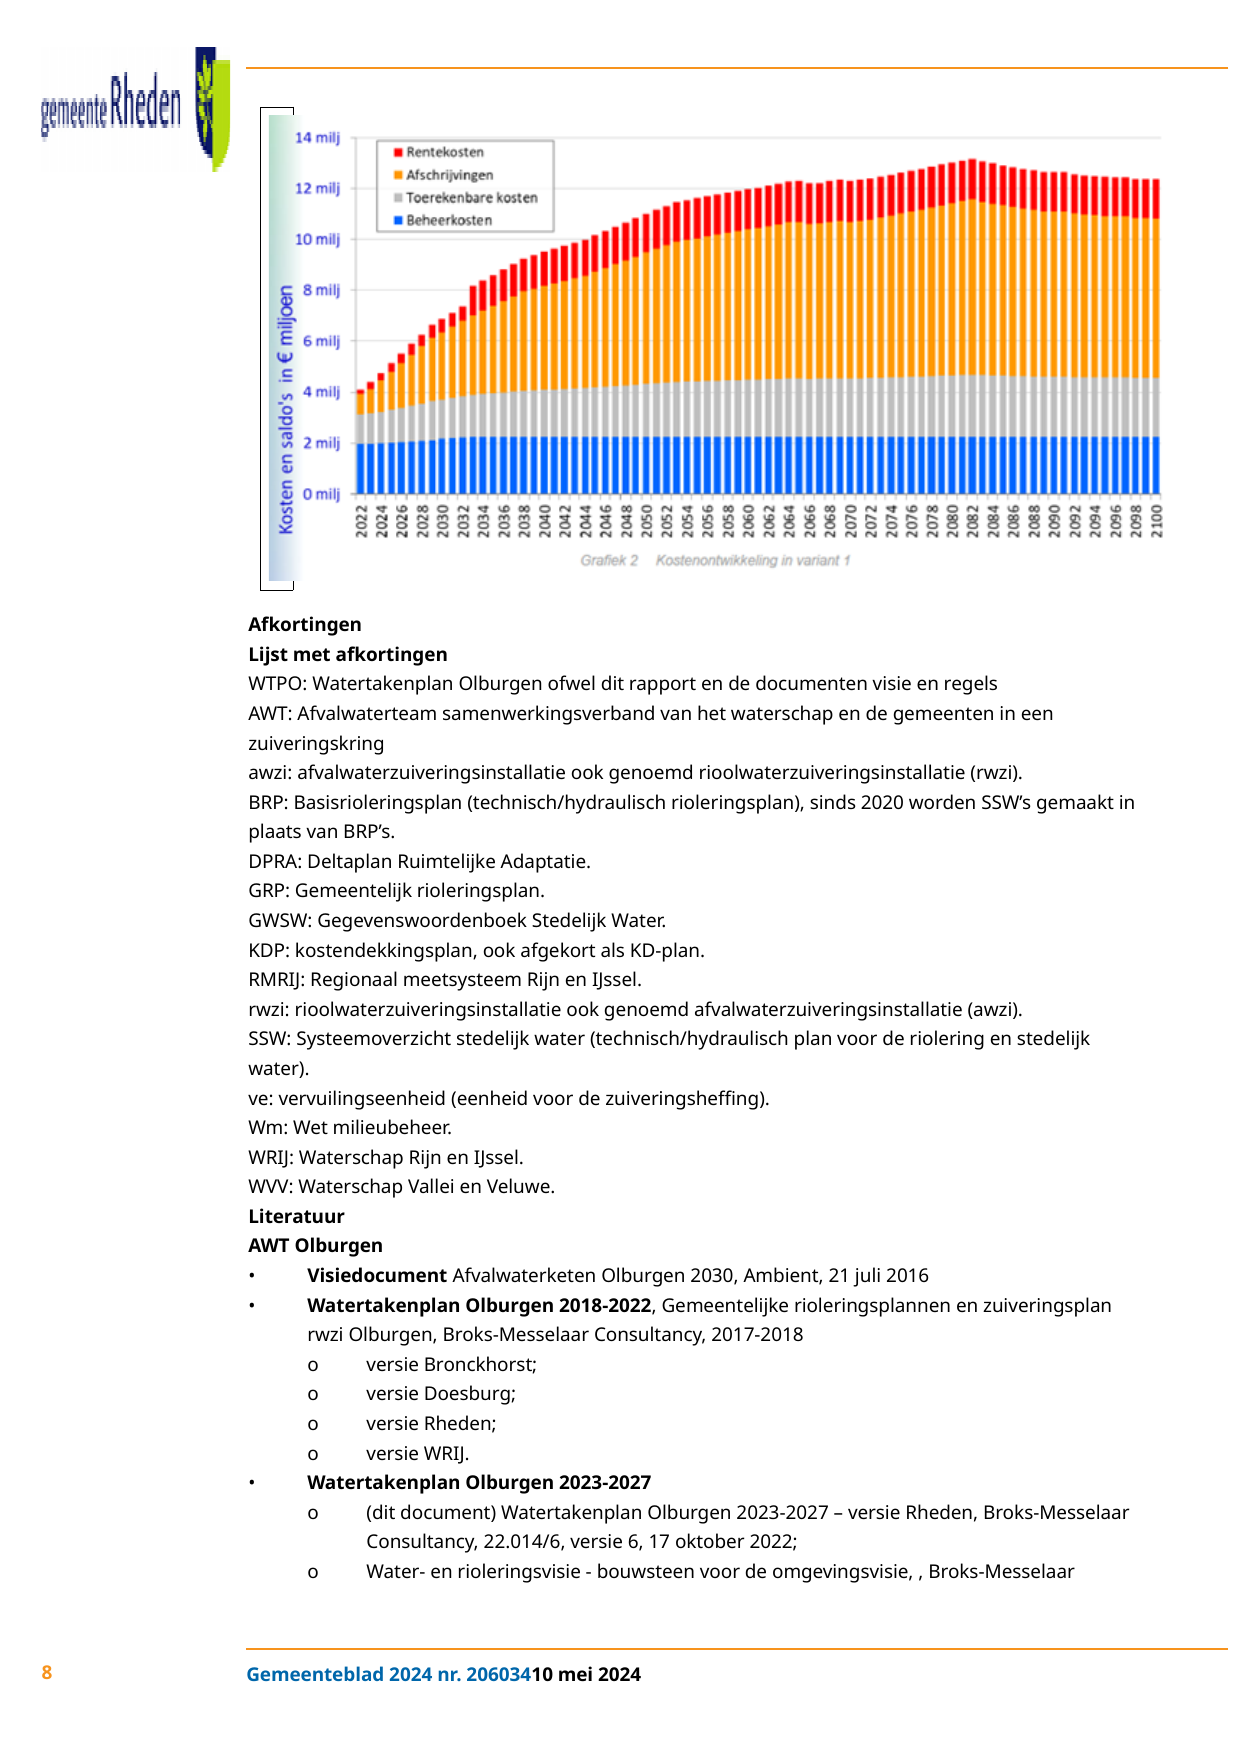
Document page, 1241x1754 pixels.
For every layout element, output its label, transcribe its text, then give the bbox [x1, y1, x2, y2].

text SSW: Systeemoverzicht stedelijk water (technisch/hydraulisch plan voor de riolering en stedelijk water). [248, 1026, 1152, 1081]
text rwzi: rioolwaterzuiveringsinstallatie ook genoemd afvalwaterzuiveringsinstallatie (awzi). [248, 996, 1152, 1022]
text KDP: kostendekkingsplan, ook afgekort als KD-plan. [248, 937, 1152, 962]
list Water- en rioleringsvisie - bouwsteen voor de omgevingsvisie, , Broks-Messelaar [307, 1558, 1152, 1584]
picture [268, 115, 1173, 581]
text DPRA: Deltaplan Ruimtelijke Adaptatie. [248, 848, 1152, 874]
list Watertakenplan Olburgen 2018-2022, Gemeentelijke rioleringsplannen en zuiveringsplan rwzi Olburgen, Broks-Messelaar Consultancy, 2017-2018 [248, 1292, 1152, 1347]
text Lijst met afkortingen [248, 641, 1152, 667]
text AWT Olburgen [248, 1233, 1152, 1258]
picture [41, 47, 231, 172]
text GWSW: Gegevenswoordenboek Stedelijk Water. [248, 907, 1152, 933]
list Visiedocument Afvalwaterketen Olburgen 2030, Ambient, 21 juli 2016 [248, 1262, 1152, 1288]
text Wm: Wet milieubeheer. [248, 1114, 1152, 1140]
text Literatuur [248, 1203, 1152, 1229]
text RMRIJ: Regionaal meetsysteem Rijn en IJssel. [248, 966, 1152, 992]
text ve: vervuilingseenheid (eenheid voor de zuiveringsheffing). [248, 1085, 1152, 1110]
text awzi: afvalwaterzuiveringsinstallatie ook genoemd rioolwaterzuiveringsinstallatie (rwzi). [248, 759, 1152, 785]
list (dit document) Watertakenplan Olburgen 2023-2027 – versie Rheden, Broks-Messelaar Consultancy, 22.014/6, versie 6, 17 oktober 2022; [307, 1499, 1152, 1554]
list versie Rheden; [307, 1410, 1152, 1436]
text WRIJ: Waterschap Rijn en IJssel. [248, 1144, 1152, 1169]
list versie Bronckhorst; [307, 1351, 1152, 1377]
list versie WRIJ. [307, 1440, 1152, 1465]
text AWT: Afvalwaterteam samenwerkingsverband van het waterschap en de gemeenten in een zuiveringskring [248, 700, 1152, 755]
text GRP: Gemeentelijk rioleringsplan. [248, 878, 1152, 903]
list versie Doesburg; [307, 1381, 1152, 1406]
text WVV: Waterschap Vallei en Veluwe. [248, 1173, 1152, 1199]
text WTPO: Watertakenplan Olburgen ofwel dit rapport en de documenten visie en regels [248, 671, 1152, 696]
text BRP: Basisrioleringsplan (technisch/hydraulisch rioleringsplan), sinds 2020 worden SSW’s gemaakt in plaats van BRP’s. [248, 789, 1152, 844]
list Watertakenplan Olburgen 2023-2027 [248, 1469, 1152, 1495]
text Afkortingen [248, 611, 1152, 637]
